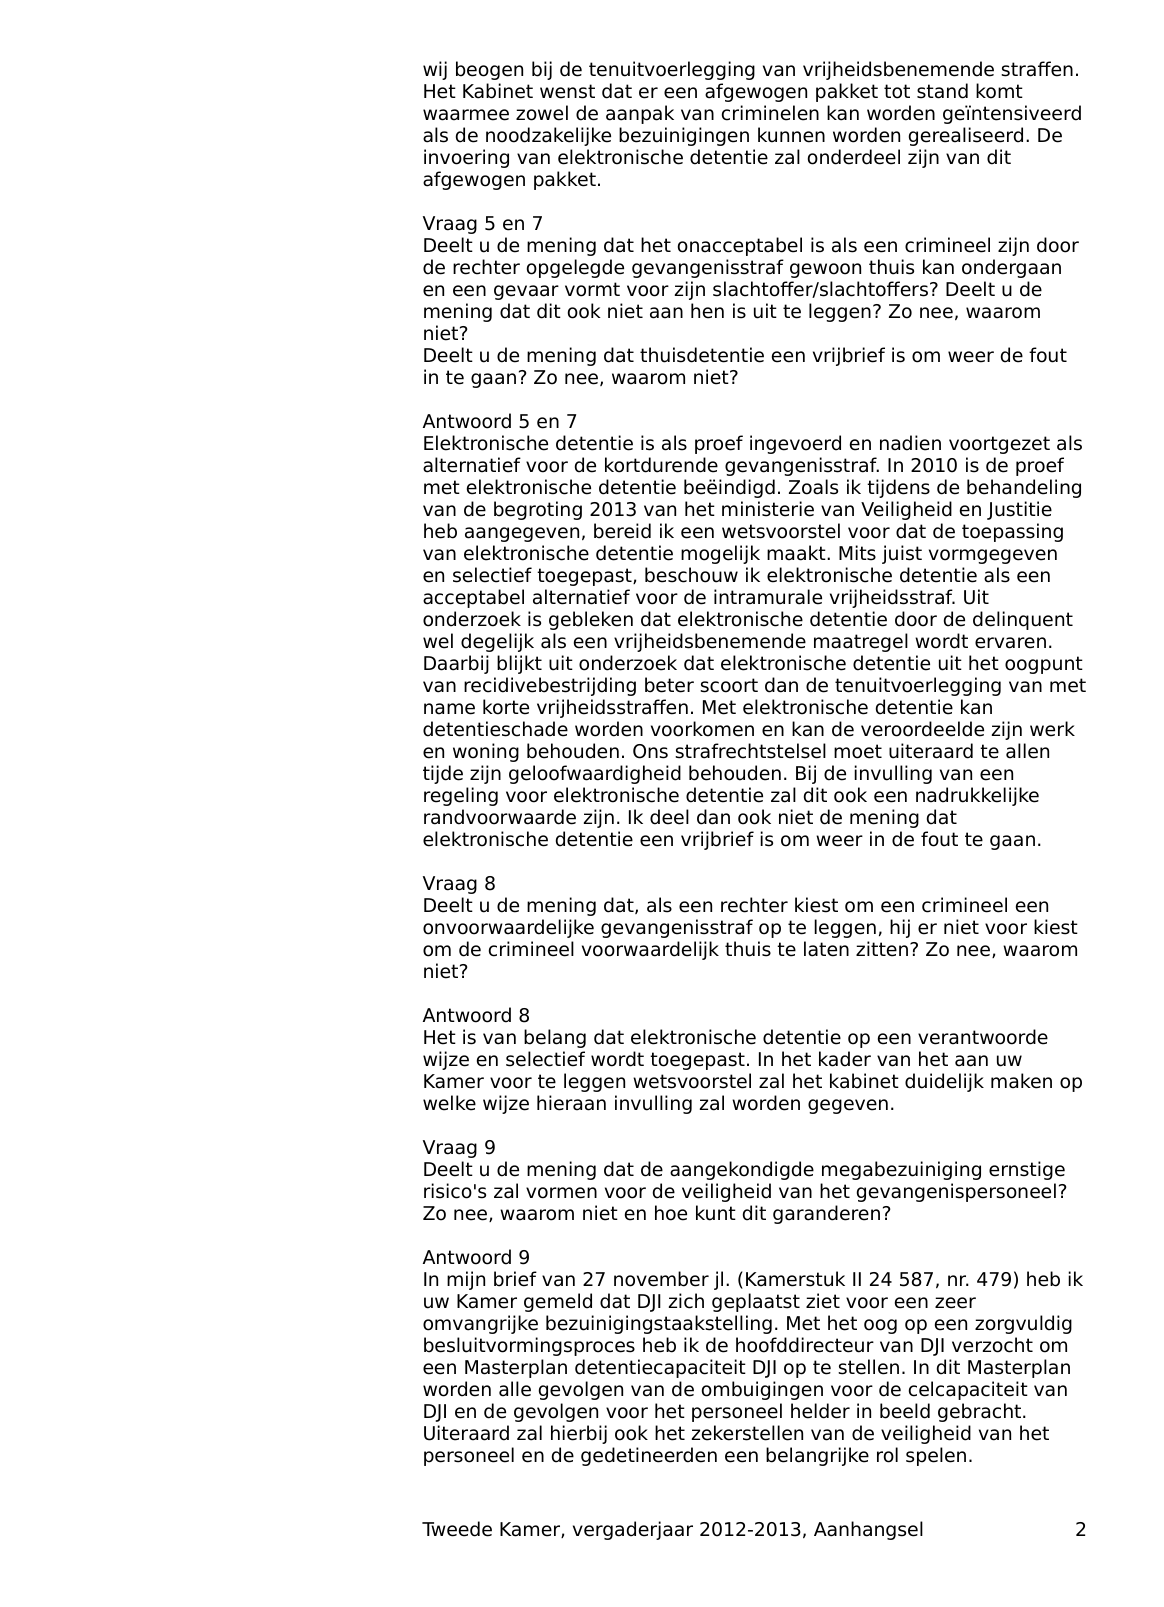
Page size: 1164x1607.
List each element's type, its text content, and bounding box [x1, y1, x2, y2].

text In mijn brief van 27 november jl. (Kamerstuk II 24 587, nr. 479) heb ik uw Kamer gemeld dat DJI zich geplaatst ziet voor een zeer omvangrijke bezuinigingstaakstelling. Met het oog op een zorgvuldig besluitvormingsproces heb ik de hoofddirecteur van DJI verzocht om een Masterplan detentiecapaciteit DJI op te stellen. In dit Masterplan worden alle gevolgen van de ombuigingen voor de celcapaciteit van DJI en de gevolgen voor het personeel helder in beeld gebracht. Uiteraard zal hierbij ook het zekerstellen van de veiligheid van het personeel en de gedetineerden een belangrijke rol spelen. [422, 1269, 1087, 1467]
text Elektronische detentie is als proef ingevoerd en nadien voortgezet als alternatief voor de kortdurende gevangenisstraf. In 2010 is de proef met elektronische detentie beëindigd. Zoals ik tijdens de behandeling van de begroting 2013 van het ministerie van Veiligheid en Justitie heb aangegeven, bereid ik een wetsvoorstel voor dat de toepassing van elektronische detentie mogelijk maakt. Mits juist vormgegeven en selectief toegepast, beschouw ik elektronische detentie als een acceptabel alternatief voor de intramurale vrijheidsstraf. Uit onderzoek is gebleken dat elektronische detentie door de delinquent wel degelijk als een vrijheidsbenemende maatregel wordt ervaren. Daarbij blijkt uit onderzoek dat elektronische detentie uit het oogpunt van recidivebestrijding beter scoort dan de tenuitvoerlegging van met name korte vrijheidsstraffen. Met elektronische detentie kan detentieschade worden voorkomen en kan de veroordeelde zijn werk en woning behouden. Ons strafrechtstelsel moet uiteraard te allen tijde zijn geloofwaardigheid behouden. Bij de invulling van een regeling voor elektronische detentie zal dit ook een nadrukkelijke randvoorwaarde zijn. Ik deel dan ook niet de mening dat elektronische detentie een vrijbrief is om weer in de fout te gaan. [422, 433, 1087, 851]
text Antwoord 5 en 7 [422, 411, 1087, 433]
text Vraag 5 en 7 [422, 213, 1087, 235]
text Antwoord 9 [422, 1247, 1087, 1269]
text Het is van belang dat elektronische detentie op een verantwoorde wijze en selectief wordt toegepast. In het kader van het aan uw Kamer voor te leggen wetsvoorstel zal het kabinet duidelijk maken op welke wijze hieraan invulling zal worden gegeven. [422, 1027, 1087, 1115]
text wij beogen bij de tenuitvoerlegging van vrijheidsbenemende straffen. Het Kabinet wenst dat er een afgewogen pakket tot stand komt waarmee zowel de aanpak van criminelen kan worden geïntensiveerd als de noodzakelijke bezuinigingen kunnen worden gerealiseerd. De invoering van elektronische detentie zal onderdeel zijn van dit afgewogen pakket. [422, 59, 1087, 191]
text Deelt u de mening dat het onacceptabel is als een crimineel zijn door de rechter opgelegde gevangenisstraf gewoon thuis kan ondergaan en een gevaar vormt voor zijn slachtoffer/slachtoffers? Deelt u de mening dat dit ook niet aan hen is uit te leggen? Zo nee, waarom niet? [422, 235, 1087, 345]
text Deelt u de mening dat, als een rechter kiest om een crimineel een onvoorwaardelijke gevangenisstraf op te leggen, hij er niet voor kiest om de crimineel voorwaardelijk thuis te laten zitten? Zo nee, waarom niet? [422, 895, 1087, 983]
text Antwoord 8 [422, 1005, 1087, 1027]
text Deelt u de mening dat thuisdetentie een vrijbrief is om weer de fout in te gaan? Zo nee, waarom niet? [422, 345, 1087, 389]
text Vraag 8 [422, 873, 1087, 895]
text Deelt u de mening dat de aangekondigde megabezuiniging ernstige risico's zal vormen voor de veiligheid van het gevangenispersoneel? Zo nee, waarom niet en hoe kunt dit garanderen? [422, 1159, 1087, 1225]
text Vraag 9 [422, 1137, 1087, 1159]
